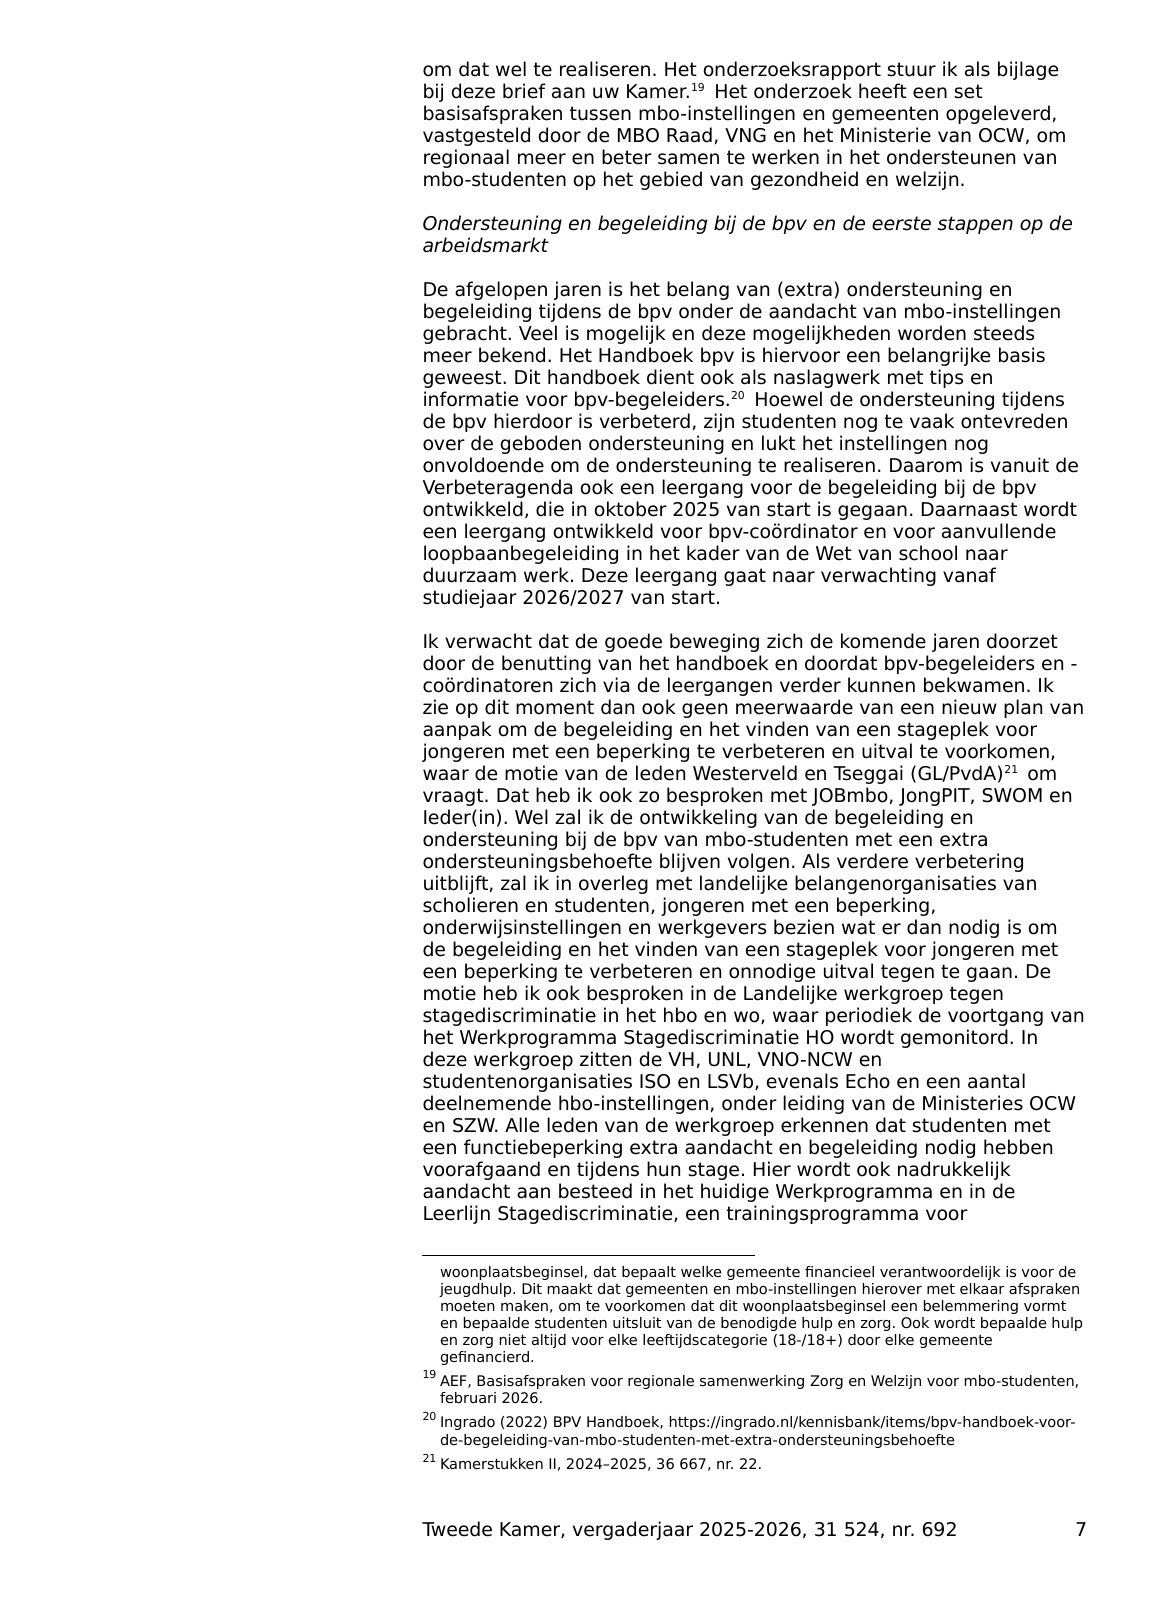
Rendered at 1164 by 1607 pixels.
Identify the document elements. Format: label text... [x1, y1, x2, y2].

text woonplaatsbeginsel, dat bepaalt welke gemeente financieel verantwoordelijk is voor de jeugdhulp. Dit maakt dat gemeenten en mbo-instellingen hierover met elkaar afspraken moeten maken, om te voorkomen dat dit woonplaatsbeginsel een belemmering vormt en bepaalde studenten uitsluit van de benodigde hulp en zorg. Ook wordt bepaalde hulp en zorg niet altijd voor elke leeftijdscategorie (18-/18+) door elke gemeente gefinancierd. [422, 1264, 1087, 1366]
subtitle Ondersteuning en begeleiding bij de bpv en de eerste stappen op de arbeidsmarkt [422, 213, 1087, 257]
text om dat wel te realiseren. Het onderzoeksrapport stuur ik als bijlage bij deze brief aan uw Kamer. Het onderzoek heeft een set basisafspraken tussen mbo-instellingen en gemeenten opgeleverd, vastgesteld door de MBO Raad, VNG en het Ministerie van OCW, om regionaal meer en beter samen te werken in het ondersteunen van mbo-studenten op het gebied van gezondheid en welzijn. [422, 59, 1087, 191]
text De afgelopen jaren is het belang van (extra) ondersteuning en begeleiding tijdens de bpv onder de aandacht van mbo-instellingen gebracht. Veel is mogelijk en deze mogelijkheden worden steeds meer bekend. Het Handboek bpv is hiervoor een belangrijke basis geweest. Dit handboek dient ook als naslagwerk met tips en informatie voor bpv-begeleiders. Hoewel de ondersteuning tijdens de bpv hierdoor is verbeterd, zijn studenten nog te vaak ontevreden over de geboden ondersteuning en lukt het instellingen nog onvoldoende om de ondersteuning te realiseren. Daarom is vanuit de Verbeteragenda ook een leergang voor de begeleiding bij de bpv ontwikkeld, die in oktober 2025 van start is gegaan. Daarnaast wordt een leergang ontwikkeld voor bpv-coördinator en voor aanvullende loopbaanbegeleiding in het kader van de Wet van school naar duurzaam werk. Deze leergang gaat naar verwachting vanaf studiejaar 2026/2027 van start. [422, 279, 1087, 609]
text AEF, Basisafspraken voor regionale samenwerking Zorg en Welzijn voor mbo-studenten, februari 2026. [422, 1368, 1087, 1407]
text Kamerstukken II, 2024–2025, 36 667, nr. 22. [422, 1452, 1087, 1474]
text Ingrado (2022) BPV Handboek, https://ingrado.nl/kennisbank/items/bpv-handboek-voor-de-begeleiding-van-mbo-studenten-met-extra-ondersteuningsbehoefte [422, 1410, 1087, 1449]
text Ik verwacht dat de goede beweging zich de komende jaren doorzet door de benutting van het handboek en doordat bpv-begeleiders en -coördinatoren zich via de leergangen verder kunnen bekwamen. Ik zie op dit moment dan ook geen meerwaarde van een nieuw plan van aanpak om de begeleiding en het vinden van een stageplek voor jongeren met een beperking te verbeteren en uitval te voorkomen, waar de motie van de leden Westerveld en Tseggai (GL/PvdA) om vraagt. Dat heb ik ook zo besproken met JOBmbo, JongPIT, SWOM en Ieder(in). Wel zal ik de ontwikkeling van de begeleiding en ondersteuning bij de bpv van mbo-studenten met een extra ondersteuningsbehoefte blijven volgen. Als verdere verbetering uitblijft, zal ik in overleg met landelijke belangenorganisaties van scholieren en studenten, jongeren met een beperking, onderwijsinstellingen en werkgevers bezien wat er dan nodig is om de begeleiding en het vinden van een stageplek voor jongeren met een beperking te verbeteren en onnodige uitval tegen te gaan. De motie heb ik ook besproken in de Landelijke werkgroep tegen stagediscriminatie in het hbo en wo, waar periodiek de voortgang van het Werkprogramma Stagediscriminatie HO wordt gemonitord. In deze werkgroep zitten de VH, UNL, VNO-NCW en studentenorganisaties ISO en LSVb, evenals Echo en een aantal deelnemende hbo-instellingen, onder leiding van de Ministeries OCW en SZW. Alle leden van de werkgroep erkennen dat studenten met een functiebeperking extra aandacht en begeleiding nodig hebben voorafgaand en tijdens hun stage. Hier wordt ook nadrukkelijk aandacht aan besteed in het huidige Werkprogramma en in de Leerlijn Stagediscriminatie, een trainingsprogramma voor [422, 631, 1087, 1224]
